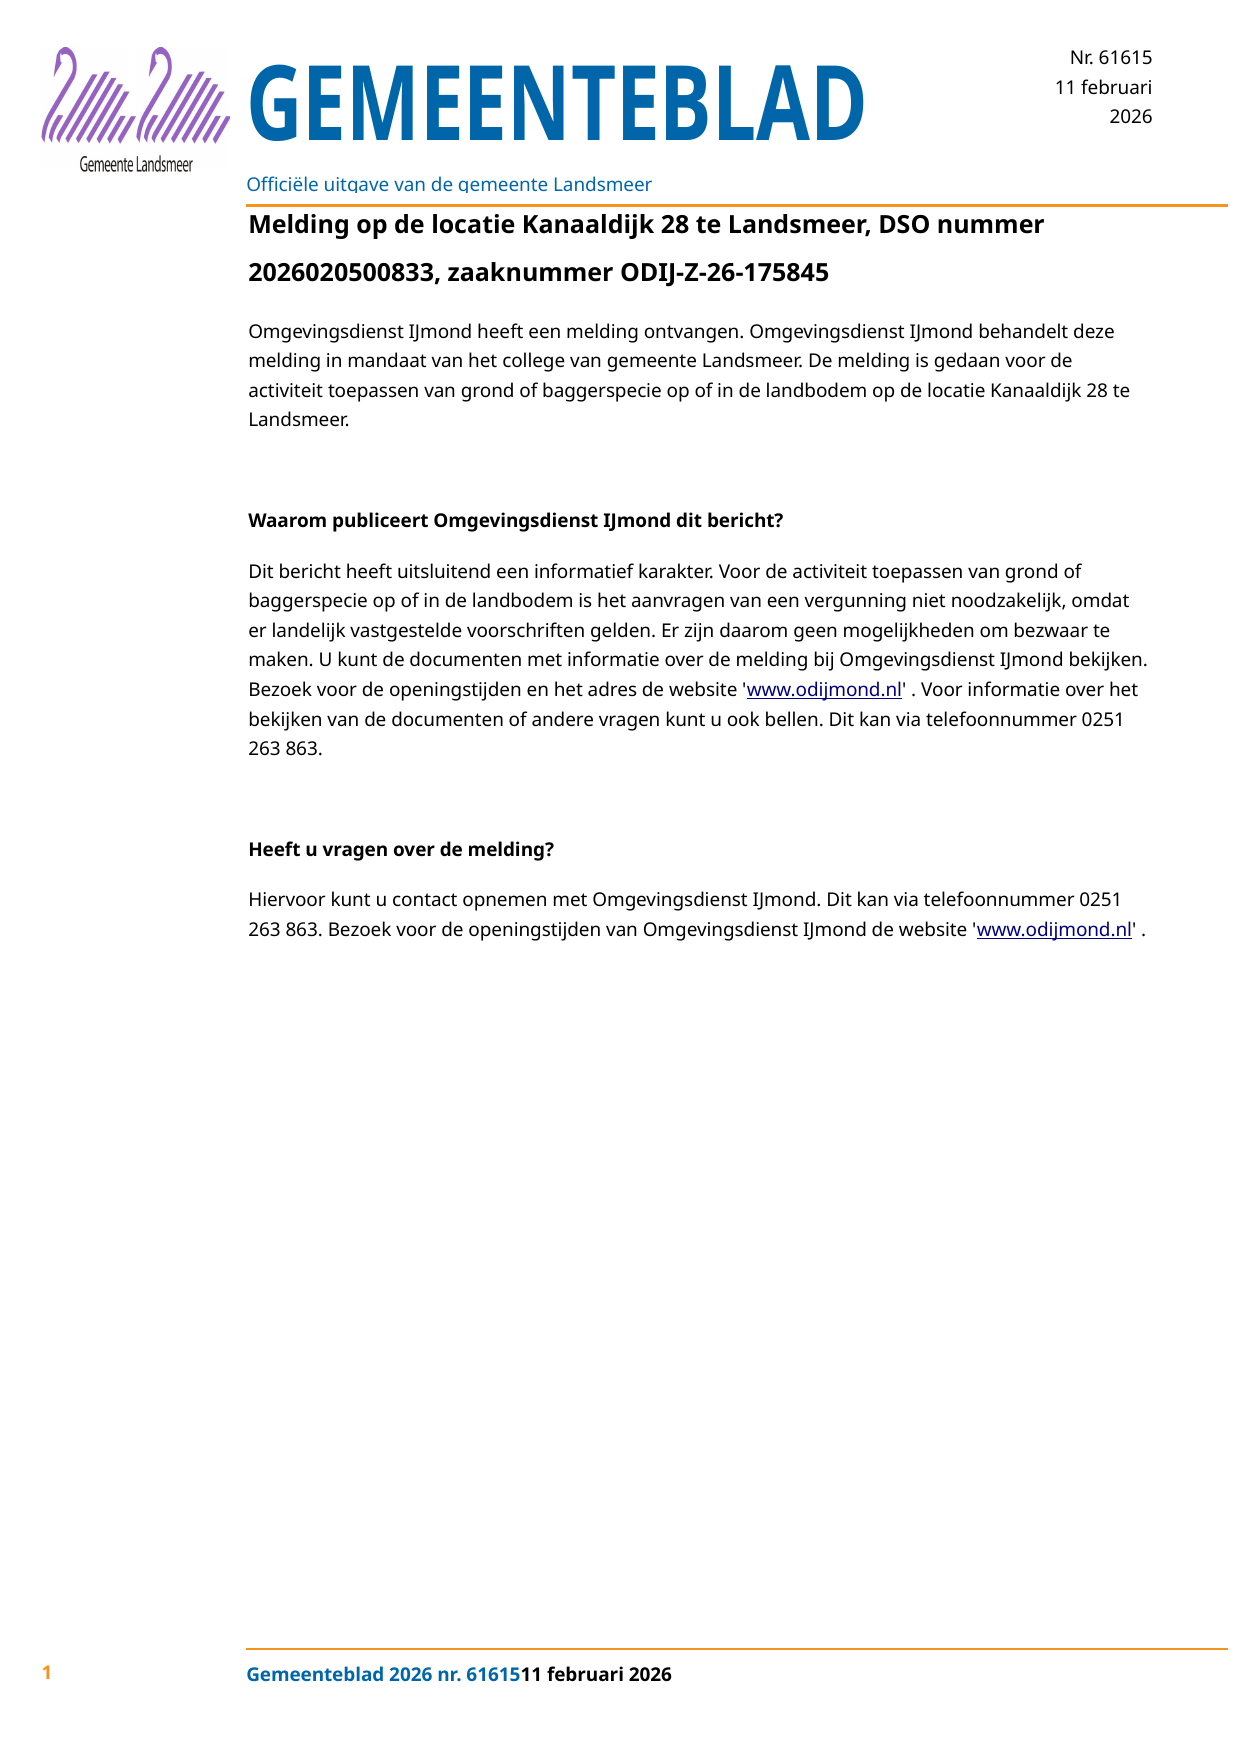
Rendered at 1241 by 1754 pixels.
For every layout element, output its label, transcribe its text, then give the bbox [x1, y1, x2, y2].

text Waarom publiceert Omgevingsdienst IJmond dit bericht? [248, 507, 1152, 533]
picture [41, 47, 231, 172]
text Hiervoor kunt u contact opnemen met Omgevingsdienst IJmond. Dit kan via telefoonnummer 0251 263 863. Bezoek voor de openingstijden van Omgevingsdienst IJmond de website 'www.odijmond.nl' . [248, 887, 1152, 942]
text Dit bericht heeft uitsluitend een informatief karakter. Voor de activiteit toepassen van grond of baggerspecie op of in de landbodem is het aanvragen van een vergunning niet noodzakelijk, omdat er landelijk vastgestelde voorschriften gelden. Er zijn daarom geen mogelijkheden om bezwaar te maken. U kunt de documenten met informatie over de melding bij Omgevingsdienst IJmond bekijken. Bezoek voor de openingstijden en het adres de website 'www.odijmond.nl' . Voor informatie over het bekijken van de documenten of andere vragen kunt u ook bellen. Dit kan via telefoonnummer 0251 263 863. [248, 558, 1152, 761]
text Heeft u vragen over de melding? [248, 836, 1152, 862]
text Melding op de locatie Kanaaldijk 28 te Landsmeer, DSO nummer 2026020500833, zaaknummer ODIJ-Z-26-175845 [248, 207, 1152, 288]
text Omgevingsdienst IJmond heeft een melding ontvangen. Omgevingsdienst IJmond behandelt deze melding in mandaat van het college van gemeente Landsmeer. De melding is gedaan voor de activiteit toepassen van grond of baggerspecie op of in de landbodem op de locatie Kanaaldijk 28 te Landsmeer. [248, 318, 1152, 432]
